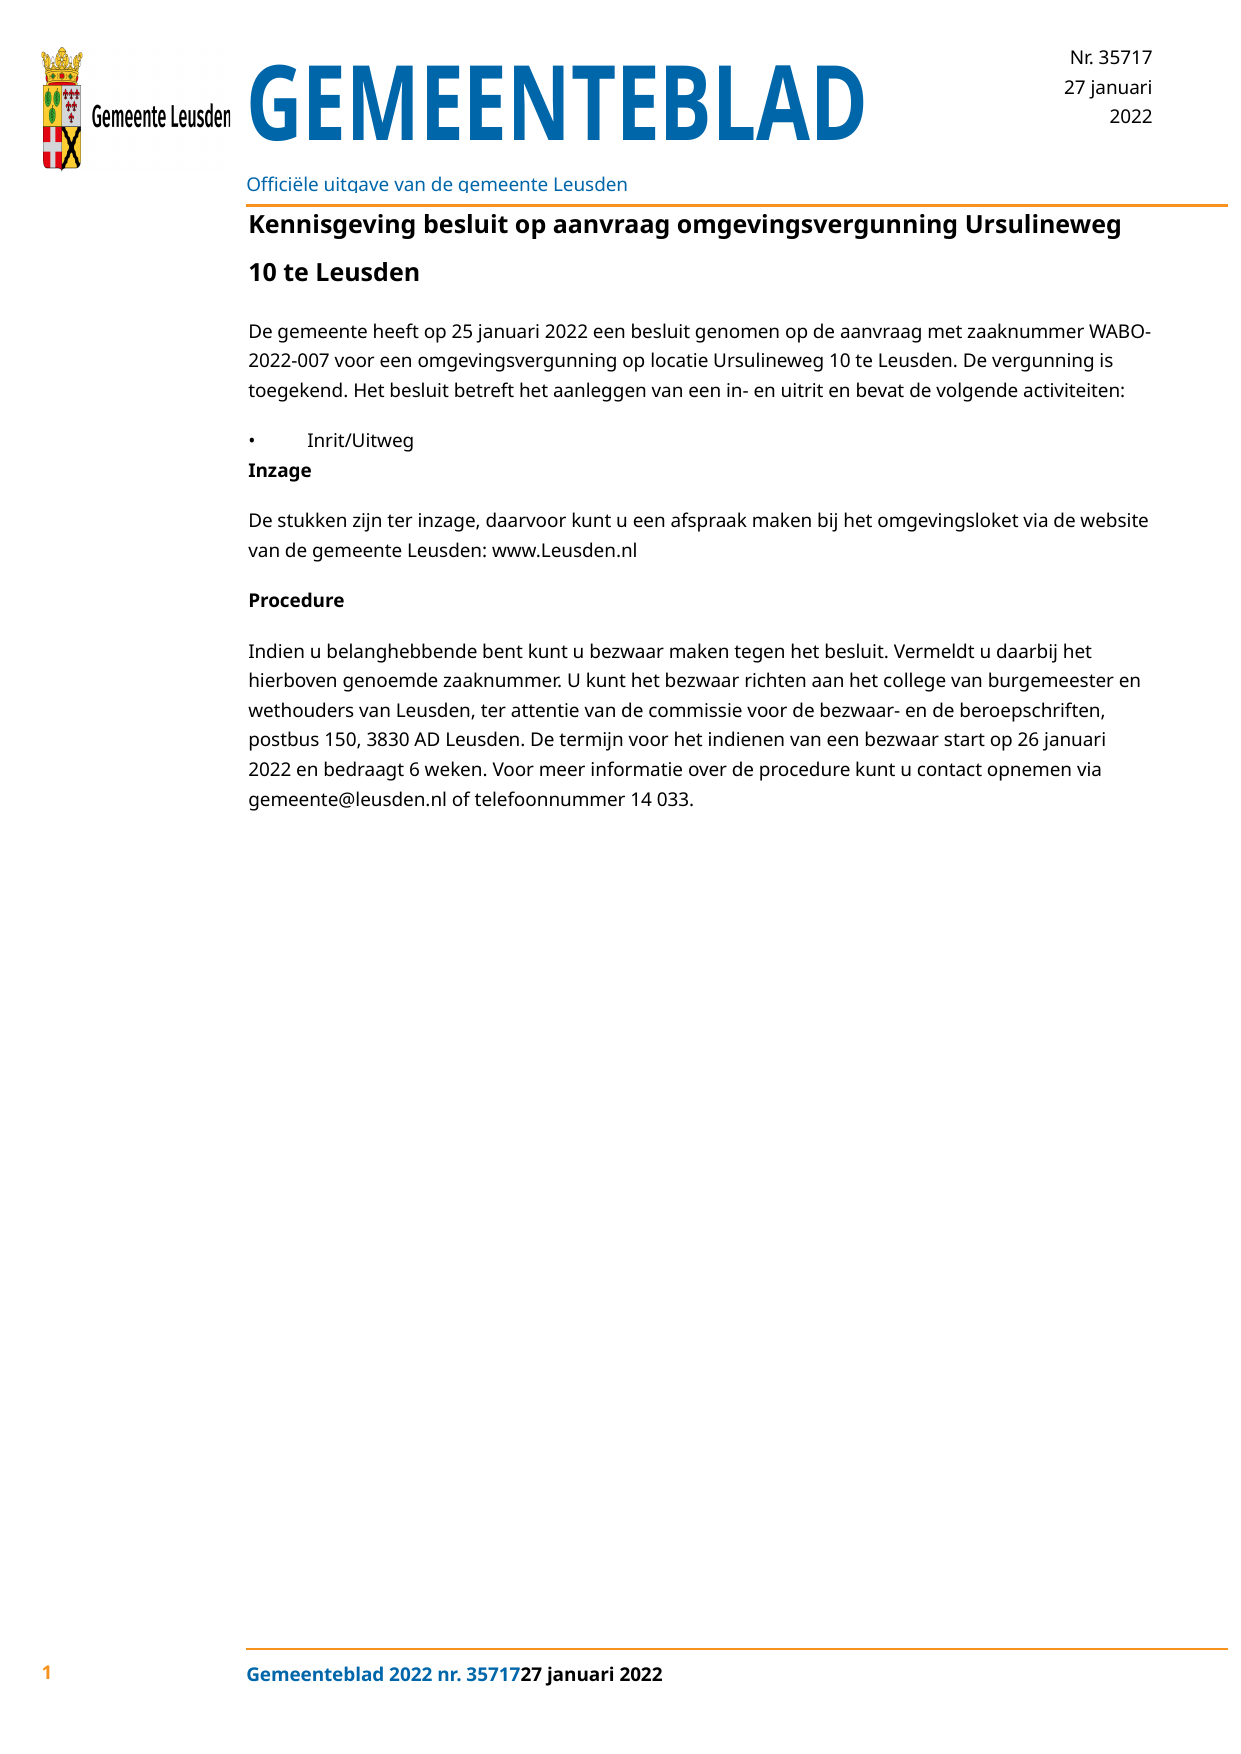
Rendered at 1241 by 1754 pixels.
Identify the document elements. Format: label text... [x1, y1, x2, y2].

text Indien u belanghebbende bent kunt u bezwaar maken tegen het besluit. Vermeldt u daarbij het hierboven genoemde zaaknummer. U kunt het bezwaar richten aan het college van burgemeester en wethouders van Leusden, ter attentie van de commissie voor de bezwaar- en de beroepschriften, postbus 150, 3830 AD Leusden. De termijn voor het indienen van een bezwaar start op 26 januari 2022 en bedraagt 6 weken. Voor meer informatie over de procedure kunt u contact opnemen via gemeente@leusden.nl of telefoonnummer 14 033. [248, 638, 1152, 812]
picture [41, 47, 231, 172]
text Procedure [248, 587, 1152, 613]
text Kennisgeving besluit op aanvraag omgevingsvergunning Ursulineweg 10 te Leusden [248, 207, 1152, 288]
list Inrit/Uitweg [248, 427, 1152, 453]
text De gemeente heeft op 25 januari 2022 een besluit genomen op de aanvraag met zaaknummer WABO-2022-007 voor een omgevingsvergunning op locatie Ursulineweg 10 te Leusden. De vergunning is toegekend. Het besluit betreft het aanleggen van een in- en uitrit en bevat de volgende activiteiten: [248, 318, 1152, 403]
text Inzage [248, 457, 1152, 483]
text De stukken zijn ter inzage, daarvoor kunt u een afspraak maken bij het omgevingsloket via de website van de gemeente Leusden: www.Leusden.nl [248, 507, 1152, 563]
